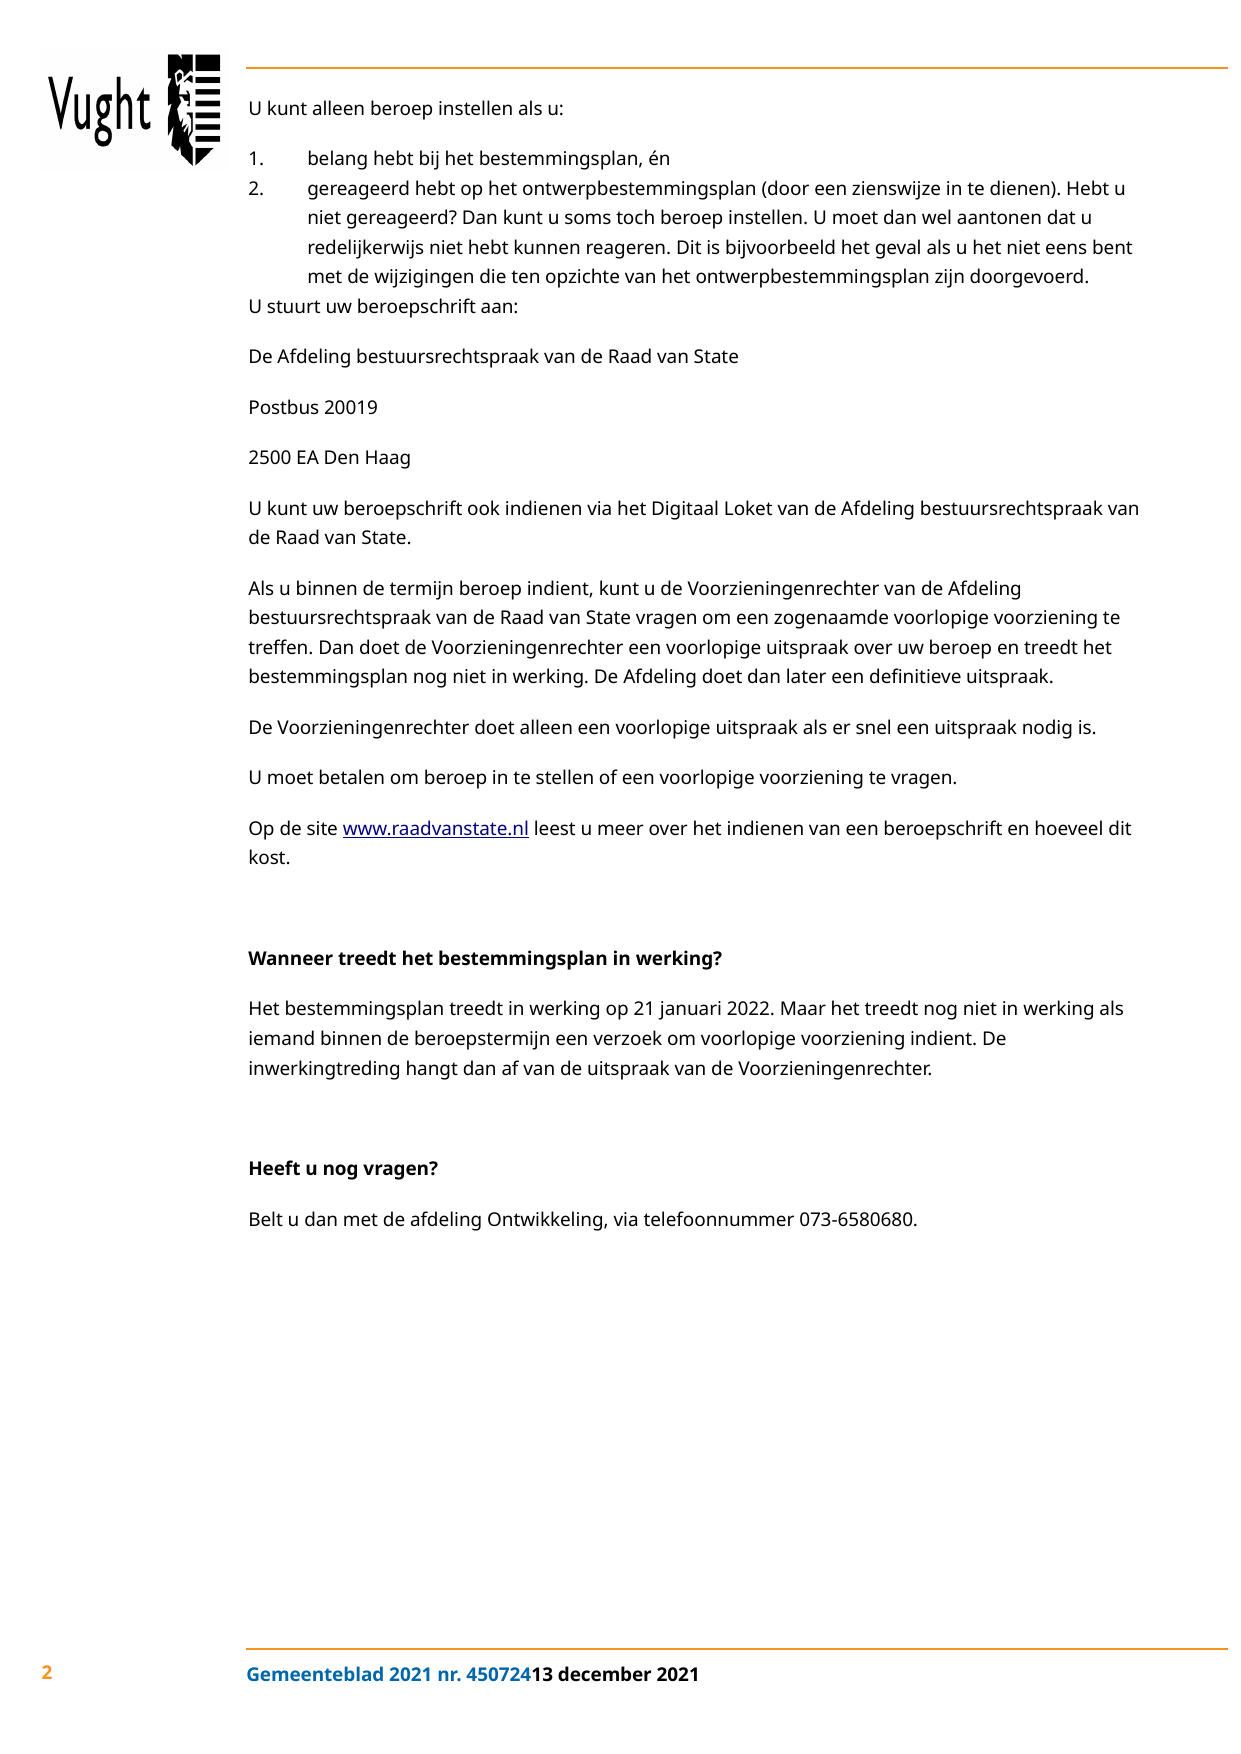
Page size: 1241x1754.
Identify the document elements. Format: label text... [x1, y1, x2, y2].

text U kunt alleen beroep instellen als u: [248, 95, 1152, 121]
text Wanneer treedt het bestemmingsplan in werking? [248, 945, 1152, 971]
text De Voorzieningenrechter doet alleen een voorlopige uitspraak als er snel een uitspraak nodig is. [248, 714, 1152, 740]
text U kunt uw beroepschrift ook indienen via het Digitaal Loket van de Afdeling bestuursrechtspraak van de Raad van State. [248, 495, 1152, 550]
text Heeft u nog vragen? [248, 1156, 1152, 1181]
text Als u binnen de termijn beroep indient, kunt u de Voorzieningenrechter van de Afdeling bestuursrechtspraak van de Raad van State vragen om een zogenaamde voorlopige voorziening te treffen. Dan doet de Voorzieningenrechter een voorlopige uitspraak over uw beroep en treedt het bestemmingsplan nog niet in werking. De Afdeling doet dan later een definitieve uitspraak. [248, 575, 1152, 689]
picture [41, 47, 231, 172]
list belang hebt bij het bestemmingsplan, én [248, 145, 1152, 171]
text Postbus 20019 [248, 394, 1152, 420]
list gereageerd hebt op het ontwerpbestemmingsplan (door een zienswijze in te dienen). Hebt u niet gereageerd? Dan kunt u soms toch beroep instellen. U moet dan wel aantonen dat u redelijkerwijs niet hebt kunnen reageren. Dit is bijvoorbeeld het geval als u het niet eens bent met de wijzigingen die ten opzichte van het ontwerpbestemmingsplan zijn doorgevoerd. [248, 175, 1152, 289]
text 2500 EA Den Haag [248, 444, 1152, 470]
text Belt u dan met de afdeling Ontwikkeling, via telefoonnummer 073-6580680. [248, 1206, 1152, 1232]
text Op de site www.raadvanstate.nl leest u meer over het indienen van een beroepschrift en hoeveel dit kost. [248, 815, 1152, 870]
text U moet betalen om beroep in te stellen of een voorlopige voorziening te vragen. [248, 764, 1152, 790]
text De Afdeling bestuursrechtspraak van de Raad van State [248, 343, 1152, 369]
text Het bestemmingsplan treedt in werking op 21 januari 2022. Maar het treedt nog niet in werking als iemand binnen de beroepstermijn een verzoek om voorlopige voorziening indient. De inwerkingtreding hangt dan af van de uitspraak van de Voorzieningenrechter. [248, 996, 1152, 1081]
text U stuurt uw beroepschrift aan: [248, 293, 1152, 319]
